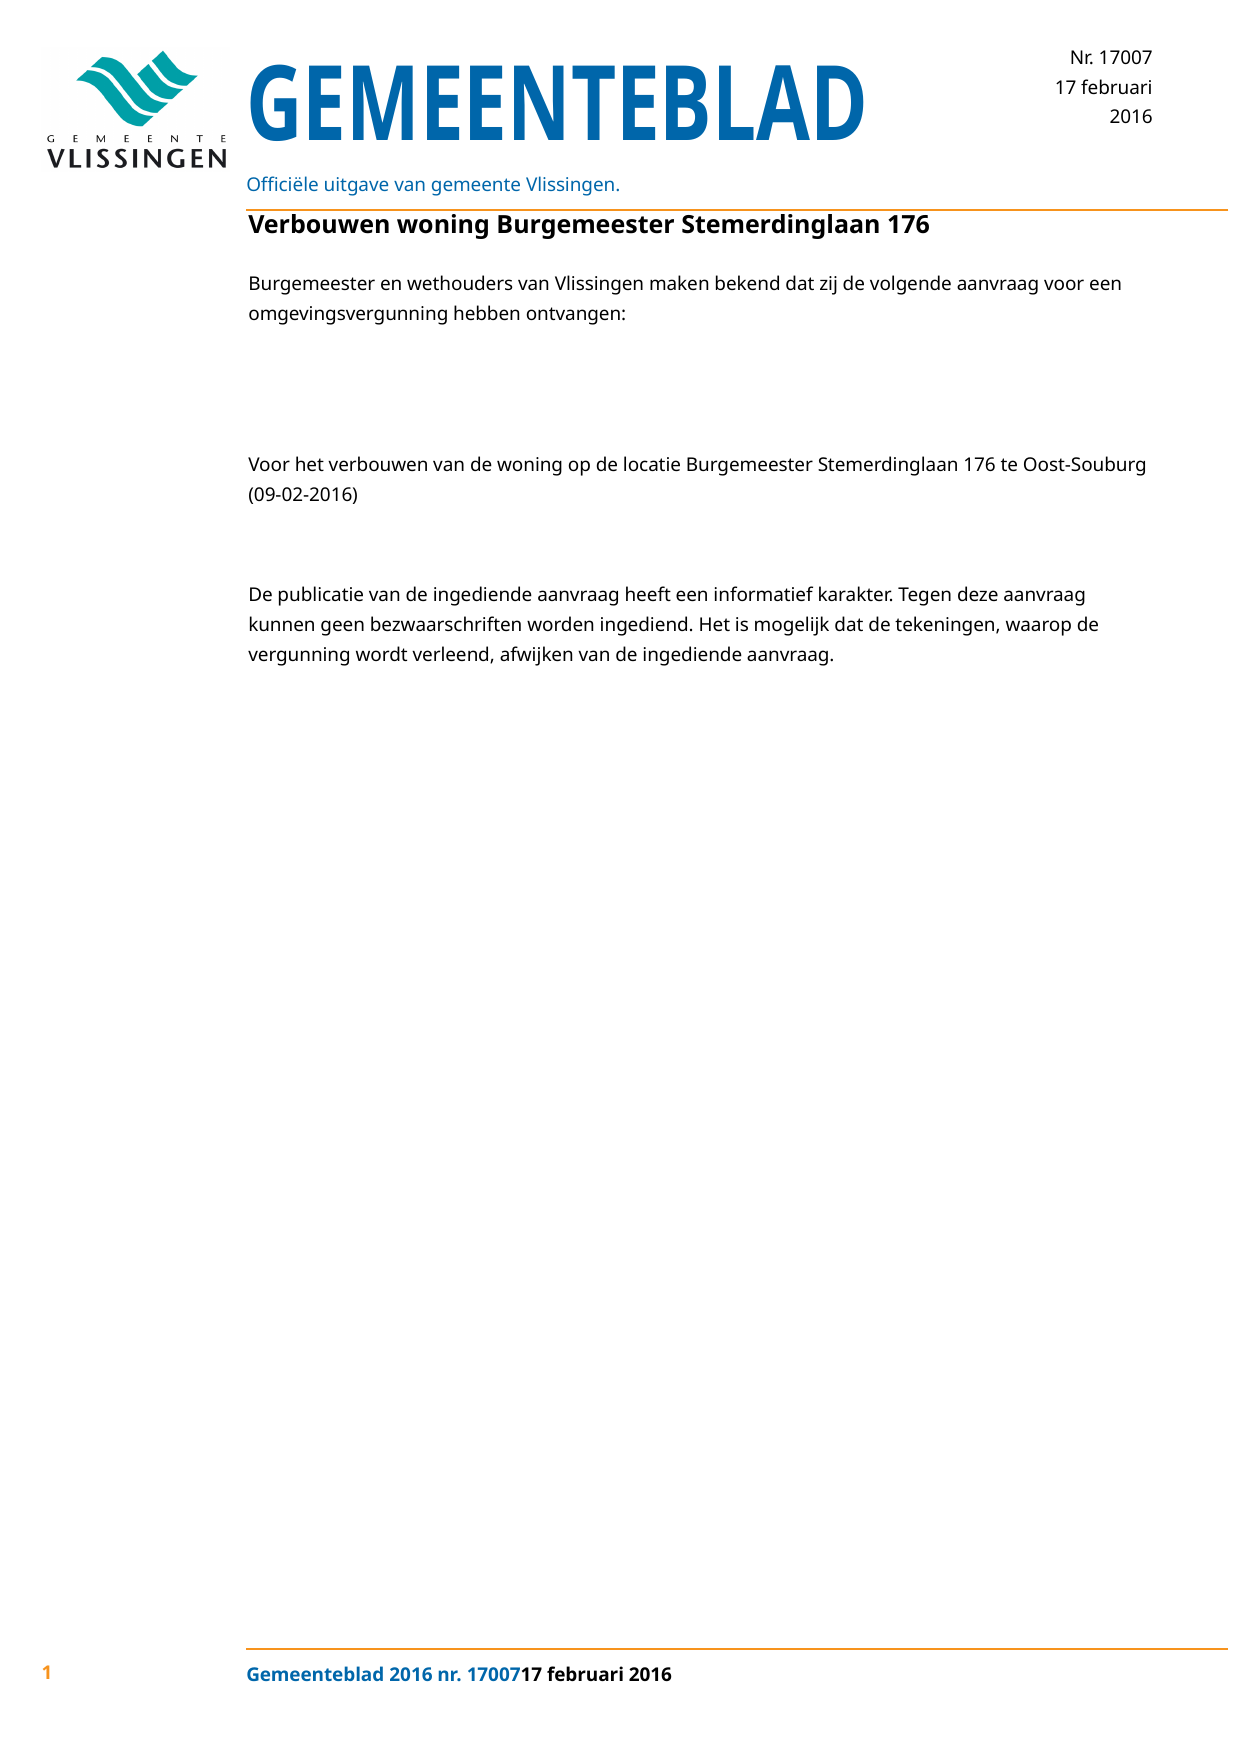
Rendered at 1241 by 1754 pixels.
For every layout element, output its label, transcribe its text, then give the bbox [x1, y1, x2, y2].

text Voor het verbouwen van de woning op de locatie Burgemeester Stemerdinglaan 176 te Oost-Souburg (09-02-2016) [248, 451, 1152, 506]
text Burgemeester en wethouders van Vlissingen maken bekend dat zij de volgende aanvraag voor een omgevingsvergunning hebben ontvangen: [248, 270, 1152, 326]
text De publicatie van de ingediende aanvraag heeft een informatief karakter. Tegen deze aanvraag kunnen geen bezwaarschriften worden ingediend. Het is mogelijk dat de tekeningen, waarop de vergunning wordt verleend, afwijken van de ingediende aanvraag. [248, 582, 1152, 666]
picture [41, 47, 231, 172]
text Verbouwen woning Burgemeester Stemerdinglaan 176 [248, 211, 1152, 241]
